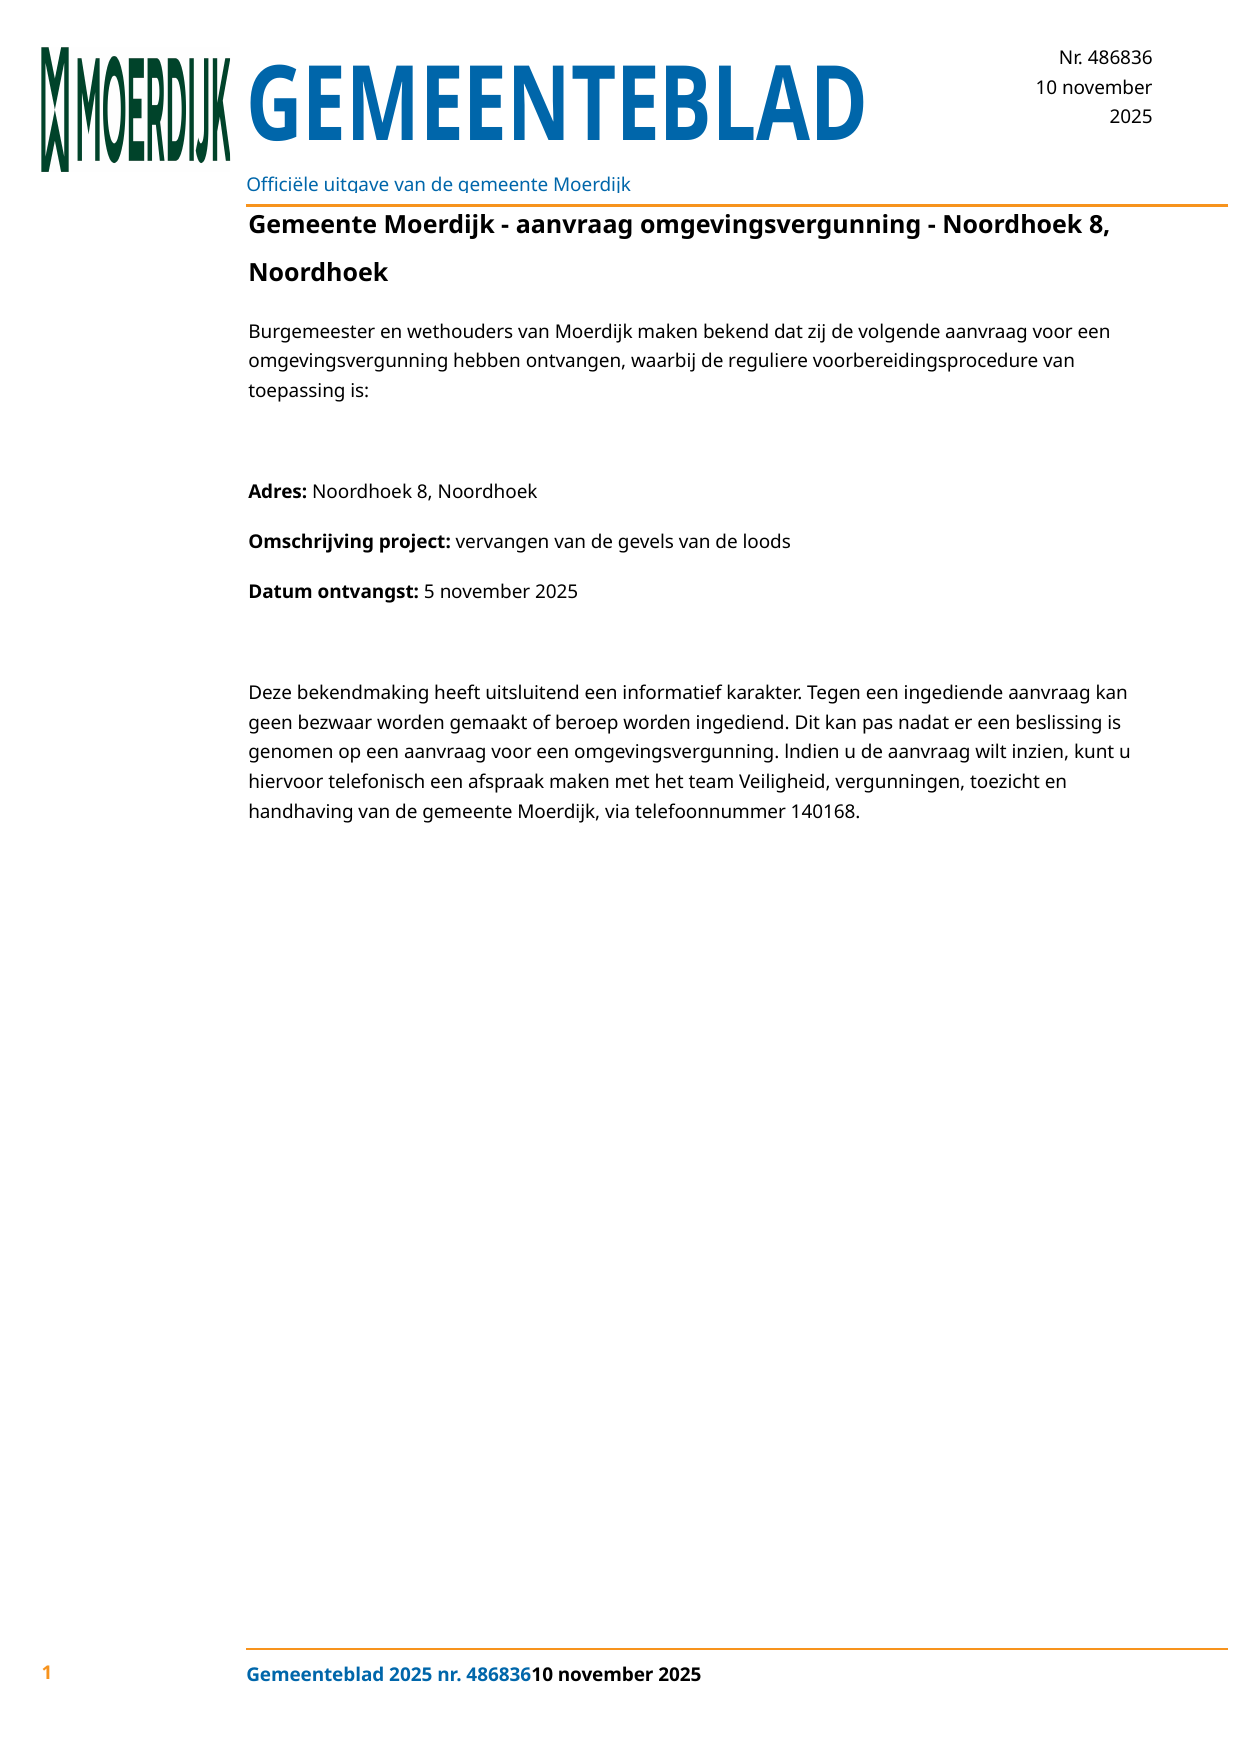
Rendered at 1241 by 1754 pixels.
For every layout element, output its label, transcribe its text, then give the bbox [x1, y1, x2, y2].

text Deze bekendmaking heeft uitsluitend een informatief karakter. Tegen een ingediende aanvraag kan geen bezwaar worden gemaakt of beroep worden ingediend. Dit kan pas nadat er een beslissing is genomen op een aanvraag voor een omgevingsvergunning. lndien u de aanvraag wilt inzien, kunt u hiervoor telefonisch een afspraak maken met het team Veiligheid, vergunningen, toezicht en handhaving van de gemeente Moerdijk, via telefoonnummer 140168. [248, 679, 1152, 824]
text Datum ontvangst: 5 november 2025 [248, 579, 1152, 604]
text Gemeente Moerdijk - aanvraag omgevingsvergunning - Noordhoek 8, Noordhoek [248, 207, 1152, 288]
text Adres: Noordhoek 8, Noordhoek [248, 478, 1152, 504]
picture [41, 47, 231, 172]
text Omschrijving project: vervangen van de gevels van de loods [248, 528, 1152, 554]
text Burgemeester en wethouders van Moerdijk maken bekend dat zij de volgende aanvraag voor een omgevingsvergunning hebben ontvangen, waarbij de reguliere voorbereidingsprocedure van toepassing is: [248, 318, 1152, 403]
